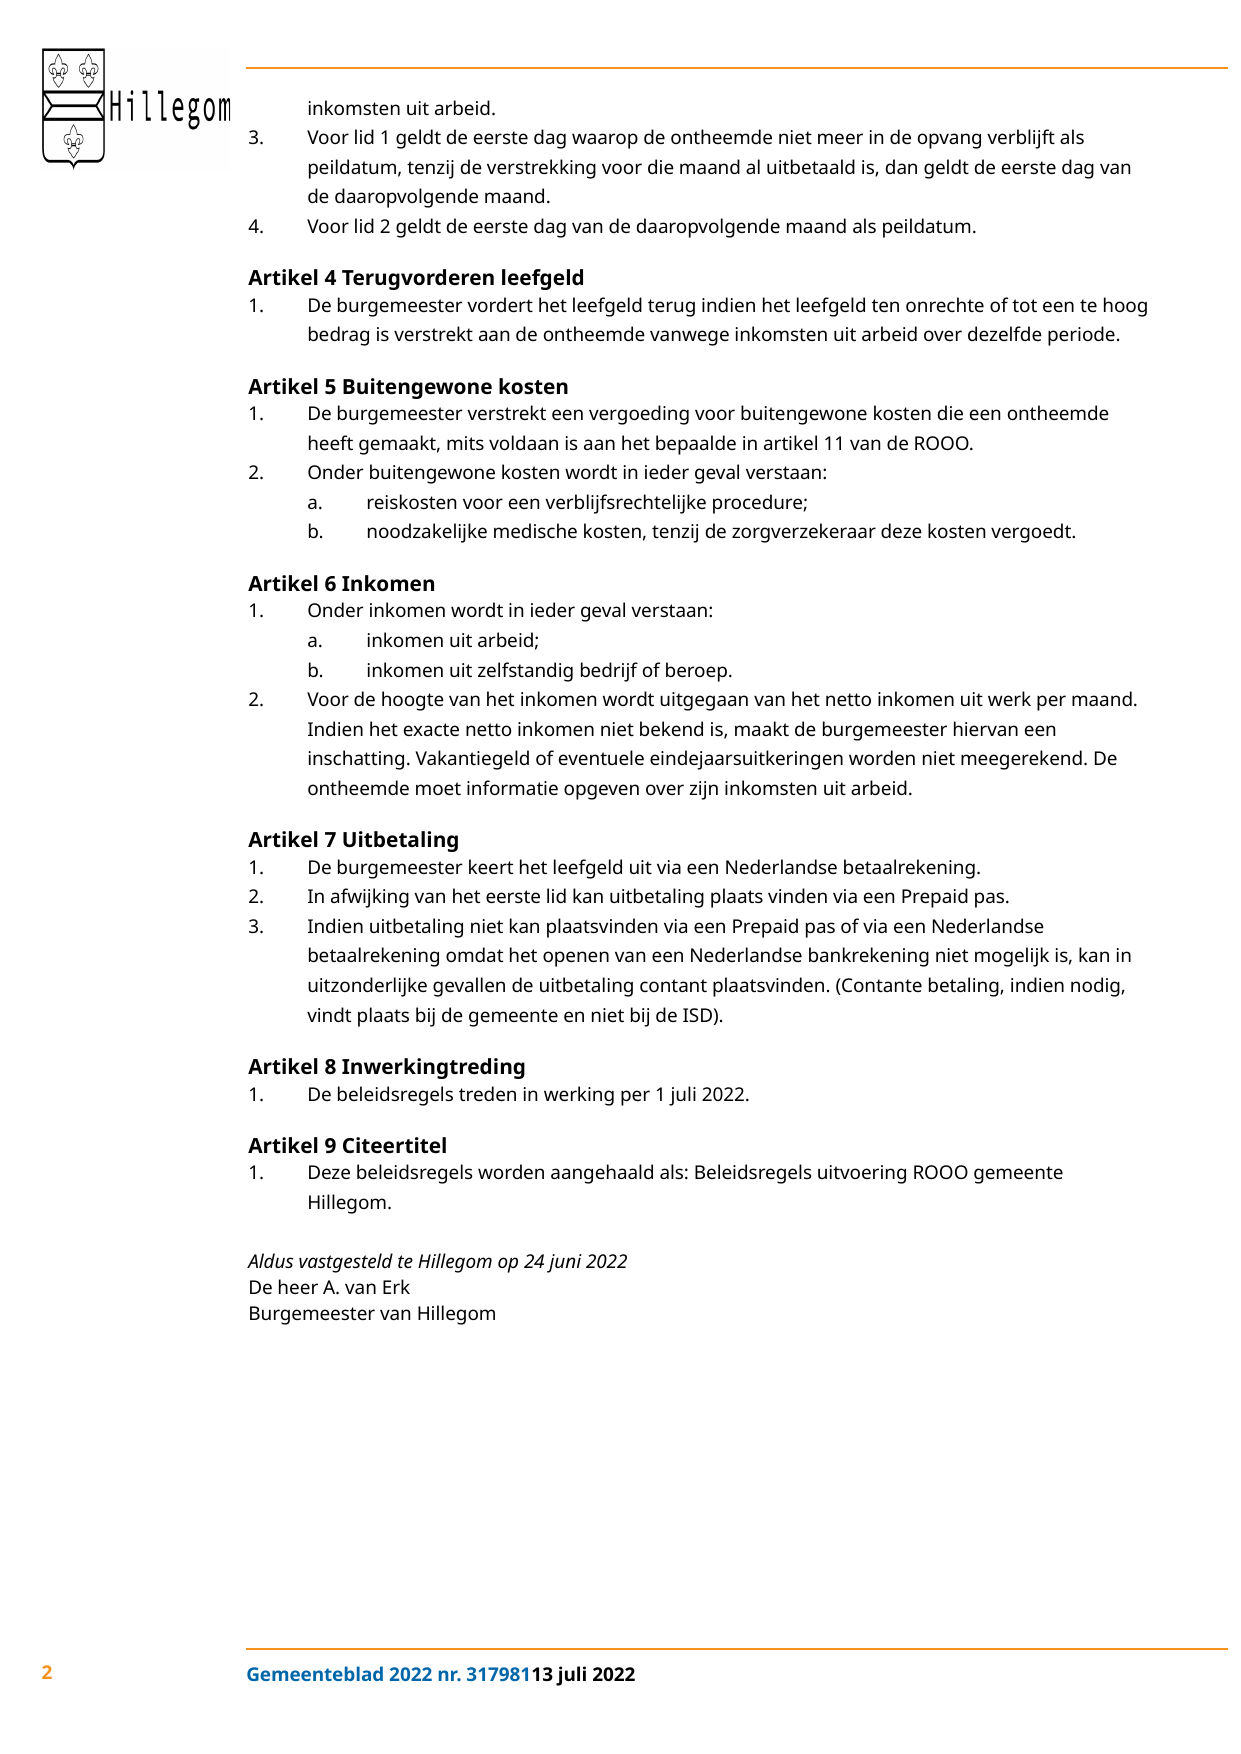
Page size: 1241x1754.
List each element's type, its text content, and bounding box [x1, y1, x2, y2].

list De burgemeester vordert het leefgeld terug indien het leefgeld ten onrechte of tot een te hoog bedrag is verstrekt aan de ontheemde vanwege inkomsten uit arbeid over dezelfde periode. [248, 292, 1152, 347]
list Indien uitbetaling niet kan plaatsvinden via een Prepaid pas of via een Nederlandse betaalrekening omdat het openen van een Nederlandse bankrekening niet mogelijk is, kan in uitzonderlijke gevallen de uitbetaling contant plaatsvinden. (Contante betaling, indien nodig, vindt plaats bij de gemeente en niet bij de ISD). [248, 913, 1152, 1028]
list Onder buitengewone kosten wordt in ieder geval verstaan: [248, 459, 1152, 485]
text De heer A. van Erk [248, 1274, 1152, 1300]
text Artikel 4 Terugvorderen leefgeld [248, 263, 1152, 292]
text Aldus vastgesteld te Hillegom op 24 juni 2022 [248, 1248, 1152, 1274]
picture [41, 47, 231, 172]
list In afwijking van het eerste lid kan uitbetaling plaats vinden via een Prepaid pas. [248, 883, 1152, 909]
list reiskosten voor een verblijfsrechtelijke procedure; [307, 489, 1152, 515]
list inkomen uit arbeid; [307, 627, 1152, 653]
list inkomsten uit arbeid. [248, 95, 1152, 121]
list Voor lid 2 geldt de eerste dag van de daaropvolgende maand als peildatum. [248, 213, 1152, 239]
text Artikel 5 Buitengewone kosten [248, 372, 1152, 400]
text Artikel 6 Inkomen [248, 569, 1152, 598]
list De beleidsregels treden in werking per 1 juli 2022. [248, 1081, 1152, 1106]
text Artikel 7 Uitbetaling [248, 826, 1152, 854]
list Deze beleidsregels worden aangehaald als: Beleidsregels uitvoering ROOO gemeente Hillegom. [248, 1159, 1152, 1215]
list inkomen uit zelfstandig bedrijf of beroep. [307, 657, 1152, 682]
list De burgemeester verstrekt een vergoeding voor buitengewone kosten die een ontheemde heeft gemaakt, mits voldaan is aan het bepaalde in artikel 11 van de ROOO. [248, 400, 1152, 456]
text Artikel 9 Citeertitel [248, 1131, 1152, 1159]
list De burgemeester keert het leefgeld uit via een Nederlandse betaalrekening. [248, 854, 1152, 880]
text Artikel 8 Inwerkingtreding [248, 1052, 1152, 1081]
text Burgemeester van Hillegom [248, 1300, 1152, 1326]
list Voor de hoogte van het inkomen wordt uitgegaan van het netto inkomen uit werk per maand. Indien het exacte netto inkomen niet bekend is, maakt de burgemeester hiervan een inschatting. Vakantiegeld of eventuele eindejaarsuitkeringen worden niet meegerekend. De ontheemde moet informatie opgeven over zijn inkomsten uit arbeid. [248, 686, 1152, 801]
list noodzakelijke medische kosten, tenzij de zorgverzekeraar deze kosten vergoedt. [307, 519, 1152, 544]
list Onder inkomen wordt in ieder geval verstaan: [248, 598, 1152, 623]
list Voor lid 1 geldt de eerste dag waarop de ontheemde niet meer in de opvang verblijft als peildatum, tenzij de verstrekking voor die maand al uitbetaald is, dan geldt de eerste dag van de daaropvolgende maand. [248, 124, 1152, 209]
